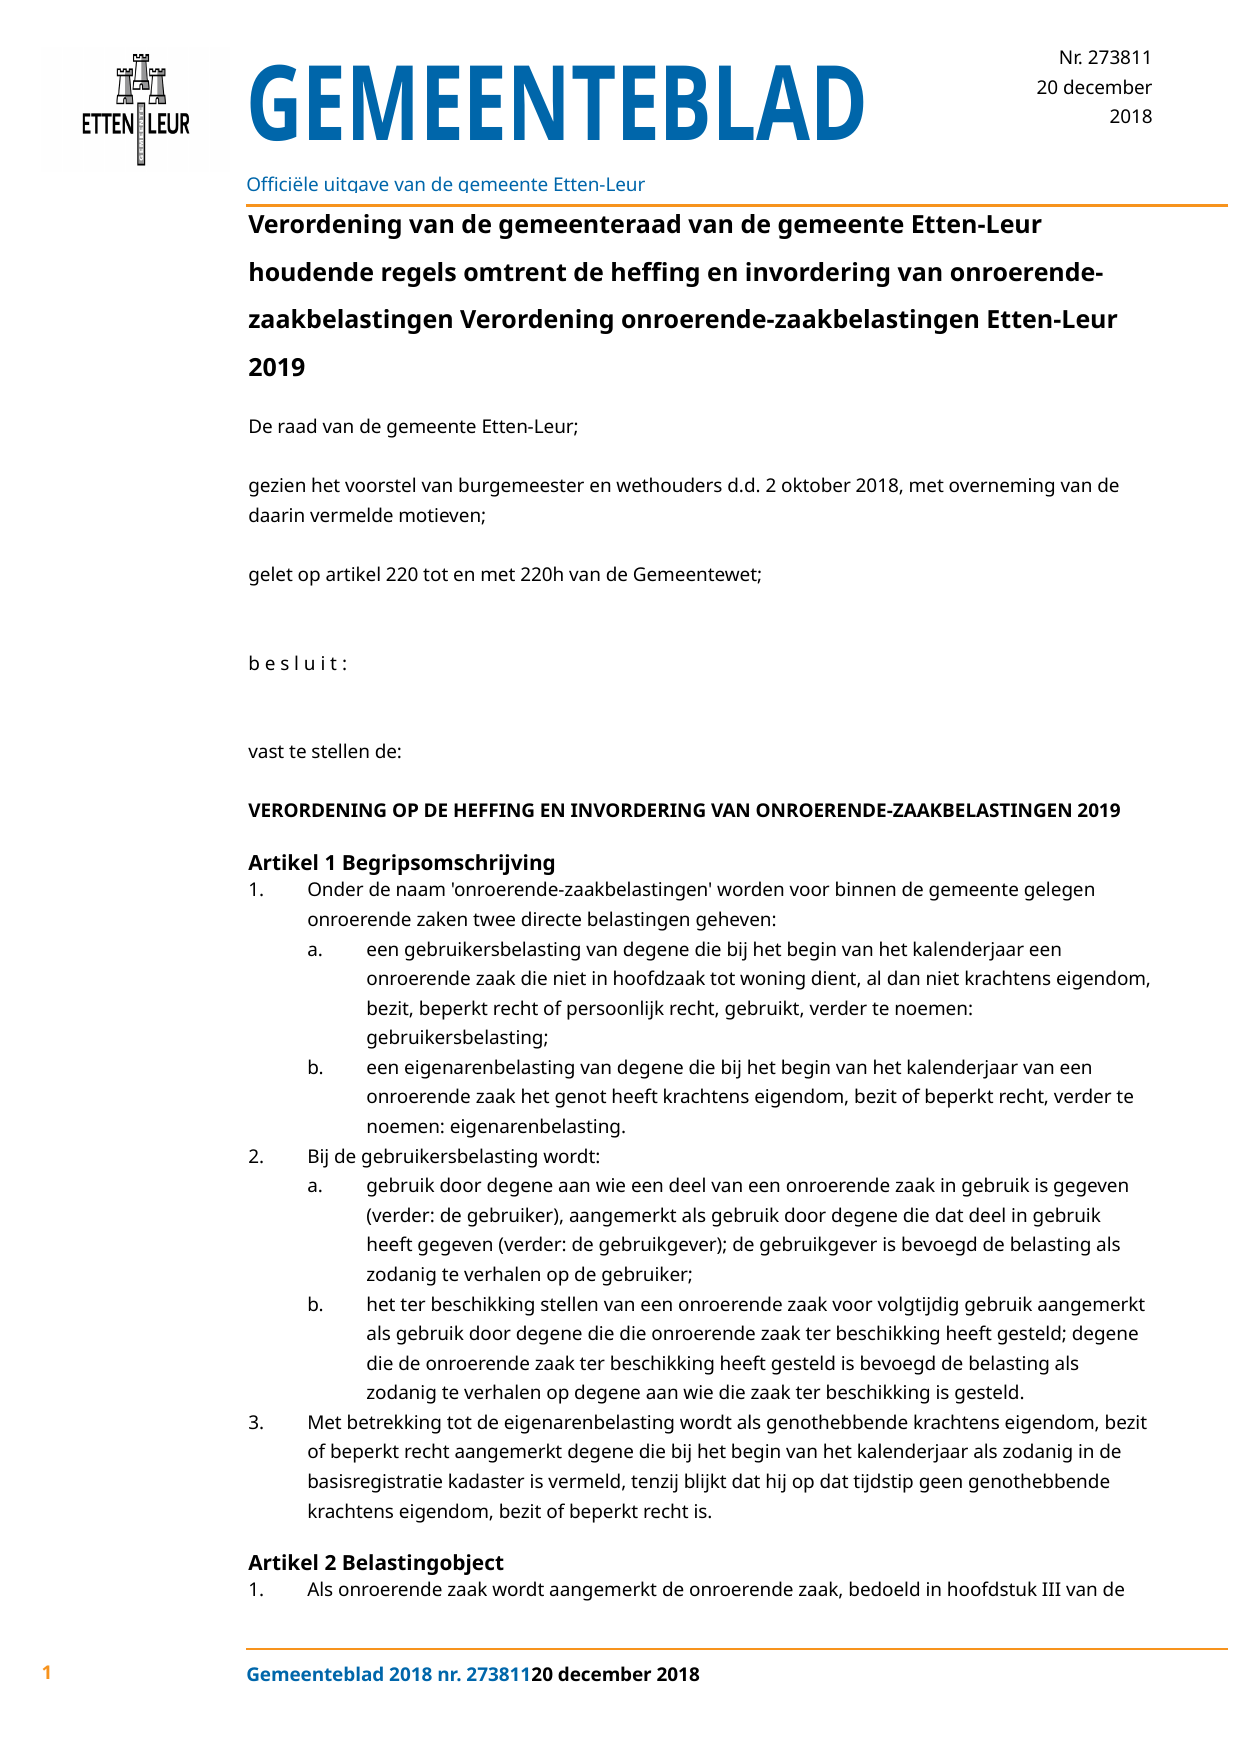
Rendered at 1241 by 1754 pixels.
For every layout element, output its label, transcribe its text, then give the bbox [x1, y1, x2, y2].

picture [41, 47, 231, 172]
text vast te stellen de: [248, 738, 1152, 764]
text gezien het voorstel van burgemeester en wethouders d.d. 2 oktober 2018, met overneming van de daarin vermelde motieven; [248, 472, 1152, 528]
text gelet op artikel 220 tot en met 220h van de Gemeentewet; [248, 561, 1152, 587]
text Verordening van de gemeenteraad van de gemeente Etten-Leur houdende regels omtrent de heffing en invordering van onroerende-zaakbelastingen Verordening onroerende-zaakbelastingen Etten-Leur 2019 [248, 207, 1152, 384]
list gebruik door degene aan wie een deel van een onroerende zaak in gebruik is gegeven (verder: de gebruiker), aangemerkt als gebruik door degene die dat deel in gebruik heeft gegeven (verder: de gebruikgever); de gebruikgever is bevoegd de belasting als zodanig te verhalen op de gebruiker; [307, 1172, 1152, 1287]
list het ter beschikking stellen van een onroerende zaak voor volgtijdig gebruik aangemerkt als gebruik door degene die die onroerende zaak ter beschikking heeft gesteld; degene die de onroerende zaak ter beschikking heeft gesteld is bevoegd de belasting als zodanig te verhalen op degene aan wie die zaak ter beschikking is gesteld. [307, 1291, 1152, 1405]
list Bij de gebruikersbelasting wordt: [248, 1143, 1152, 1168]
list Als onroerende zaak wordt aangemerkt de onroerende zaak, bedoeld in hoofdstuk III van de [248, 1577, 1152, 1602]
text VERORDENING OP DE HEFFING EN INVORDERING VAN ONROERENDE-ZAAKBELASTINGEN 2019 [248, 798, 1152, 823]
text De raad van de gemeente Etten-Leur; [248, 413, 1152, 439]
text b e s l u i t : [248, 650, 1152, 676]
list een eigenarenbelasting van degene die bij het begin van het kalenderjaar van een onroerende zaak het genot heeft krachtens eigendom, bezit of beperkt recht, verder te noemen: eigenarenbelasting. [307, 1054, 1152, 1139]
text Artikel 2 Belastingobject [248, 1548, 1152, 1577]
text Artikel 1 Begripsomschrijving [248, 848, 1152, 877]
list een gebruikersbelasting van degene die bij het begin van het kalenderjaar een onroerende zaak die niet in hoofdzaak tot woning dient, al dan niet krachtens eigendom, bezit, beperkt recht of persoonlijk recht, gebruikt, verder te noemen: gebruikersbelasting; [307, 936, 1152, 1050]
list Onder de naam 'onroerende-zaakbelastingen' worden voor binnen de gemeente gelegen onroerende zaken twee directe belastingen geheven: [248, 877, 1152, 932]
list Met betrekking tot de eigenarenbelasting wordt als genothebbende krachtens eigendom, bezit of beperkt recht aangemerkt degene die bij het begin van het kalenderjaar als zodanig in de basisregistratie kadaster is vermeld, tenzij blijkt dat hij op dat tijdstip geen genothebbende krachtens eigendom, bezit of beperkt recht is. [248, 1409, 1152, 1523]
